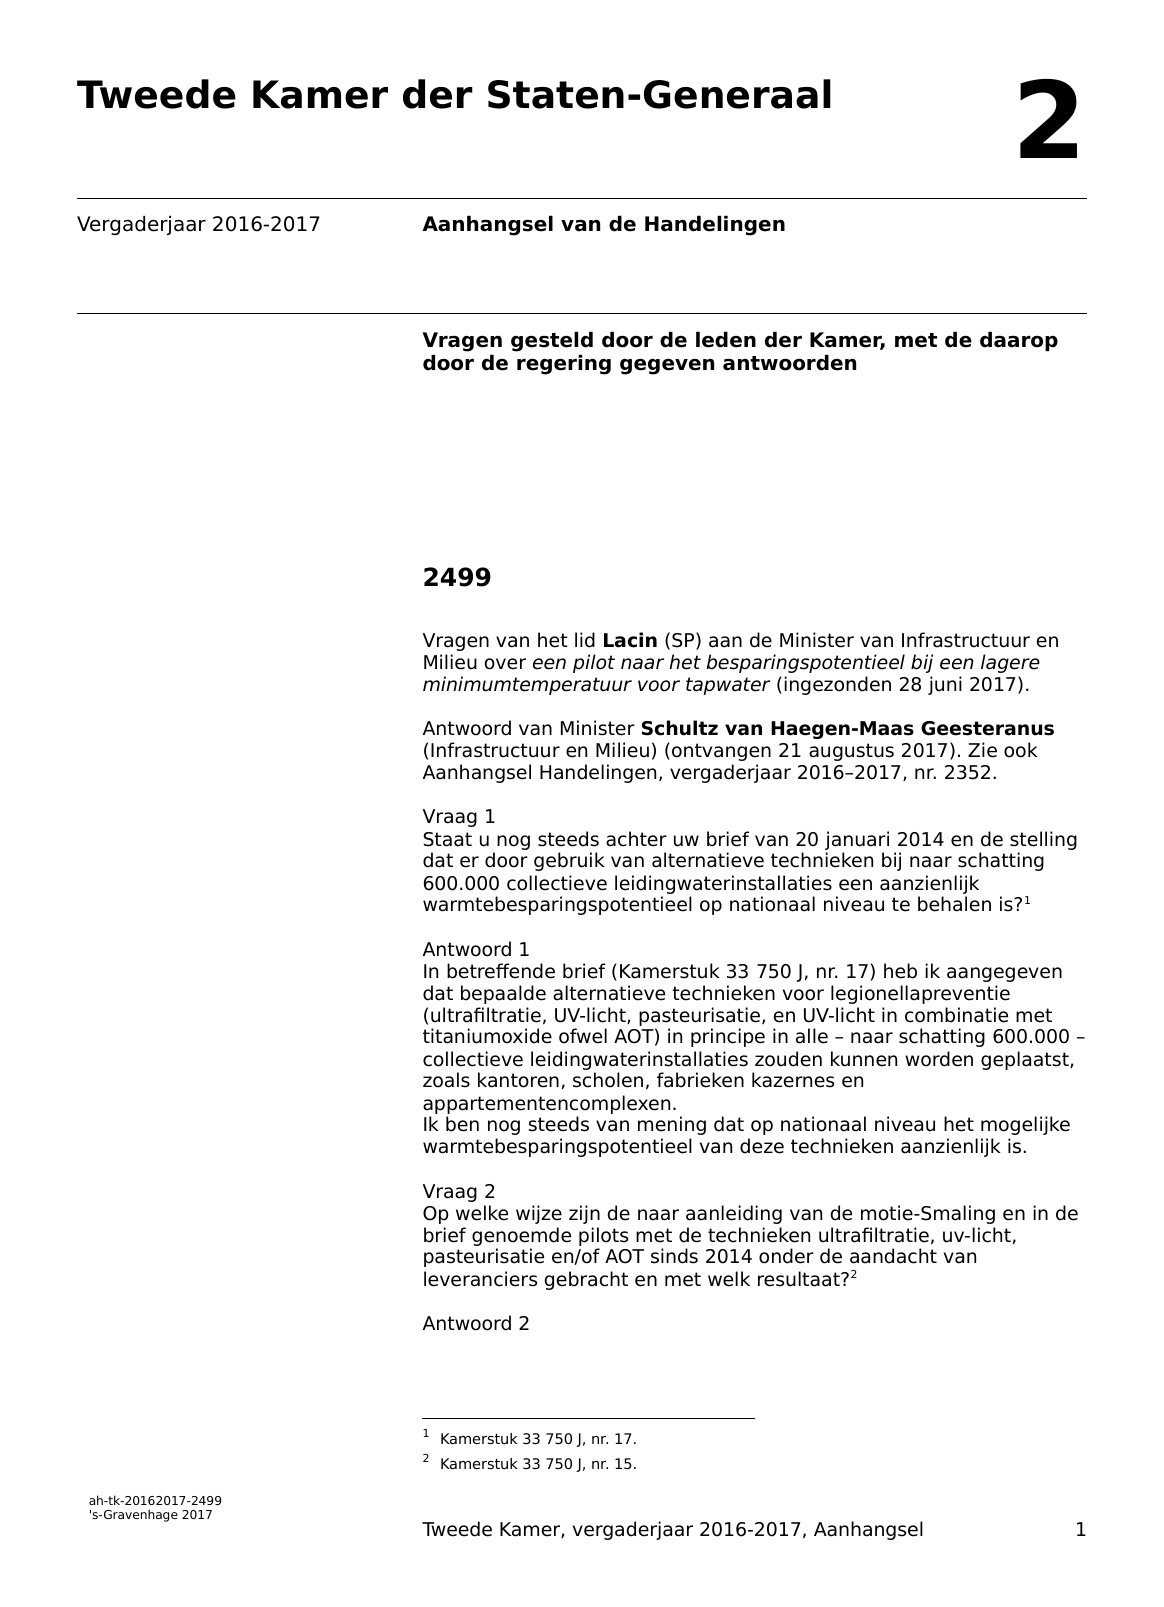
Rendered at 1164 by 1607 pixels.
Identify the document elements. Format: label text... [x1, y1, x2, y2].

text Vragen van het lid Lacin (SP) aan de Minister van Infrastructuur en Milieu over een pilot naar het besparingspotentieel bij een lagere minimumtemperatuur voor tapwater (ingezonden 28 juni 2017). [422, 630, 1087, 696]
text Antwoord van Minister Schultz van Haegen-Maas Geesteranus (Infrastructuur en Milieu) (ontvangen 21 augustus 2017). Zie ook Aanhangsel Handelingen, vergaderjaar 2016–2017, nr. 2352. [422, 718, 1087, 784]
text 's-Gravenhage 2017 [88, 1508, 323, 1522]
text 2499 [422, 563, 1087, 592]
text Antwoord 1 [422, 938, 1087, 961]
text Kamerstuk 33 750 J, nr. 15. [422, 1452, 1087, 1474]
table_header 2 [886, 59, 1087, 198]
text ah-tk-20162017-2499 [88, 1494, 323, 1508]
table_cell Aanhangsel van de Handelingen [422, 199, 1087, 313]
text Op welke wijze zijn de naar aanleiding van de motie-Smaling en in de brief genoemde pilots met de technieken ultrafiltratie, uv-licht, pasteurisatie en/of AOT sinds 2014 onder de aandacht van leveranciers gebracht en met welk resultaat? [422, 1202, 1087, 1290]
text Staat u nog steeds achter uw brief van 20 januari 2014 en de stelling dat er door gebruik van alternatieve technieken bij naar schatting 600.000 collectieve leidingwaterinstallaties een aanzienlijk warmtebesparingspotentieel op nationaal niveau te behalen is? [422, 828, 1087, 916]
text Ik ben nog steeds van mening dat op nationaal niveau het mogelijke warmtebesparingspotentieel van deze technieken aanzienlijk is. [422, 1114, 1087, 1158]
table_cell Vergaderjaar 2016-2017 [77, 199, 422, 313]
text Vraag 1 [422, 806, 1087, 828]
table_cell Vragen gesteld door de leden der Kamer, met de daarop door de regering gegeven antwoorden [422, 314, 1087, 375]
table_header Tweede Kamer der Staten-Generaal [77, 59, 886, 198]
text Kamerstuk 33 750 J, nr. 17. [422, 1427, 1087, 1449]
table_cell [77, 314, 422, 375]
text In betreffende brief (Kamerstuk 33 750 J, nr. 17) heb ik aangegeven dat bepaalde alternatieve technieken voor legionellapreventie (ultrafiltratie, UV-licht, pasteurisatie, en UV-licht in combinatie met titaniumoxide ofwel AOT) in principe in alle – naar schatting 600.000 – collectieve leidingwaterinstallaties zouden kunnen worden geplaatst, zoals kantoren, scholen, fabrieken kazernes en appartementencomplexen. [422, 961, 1087, 1114]
text Antwoord 2 [422, 1313, 1087, 1334]
text Vraag 2 [422, 1181, 1087, 1202]
